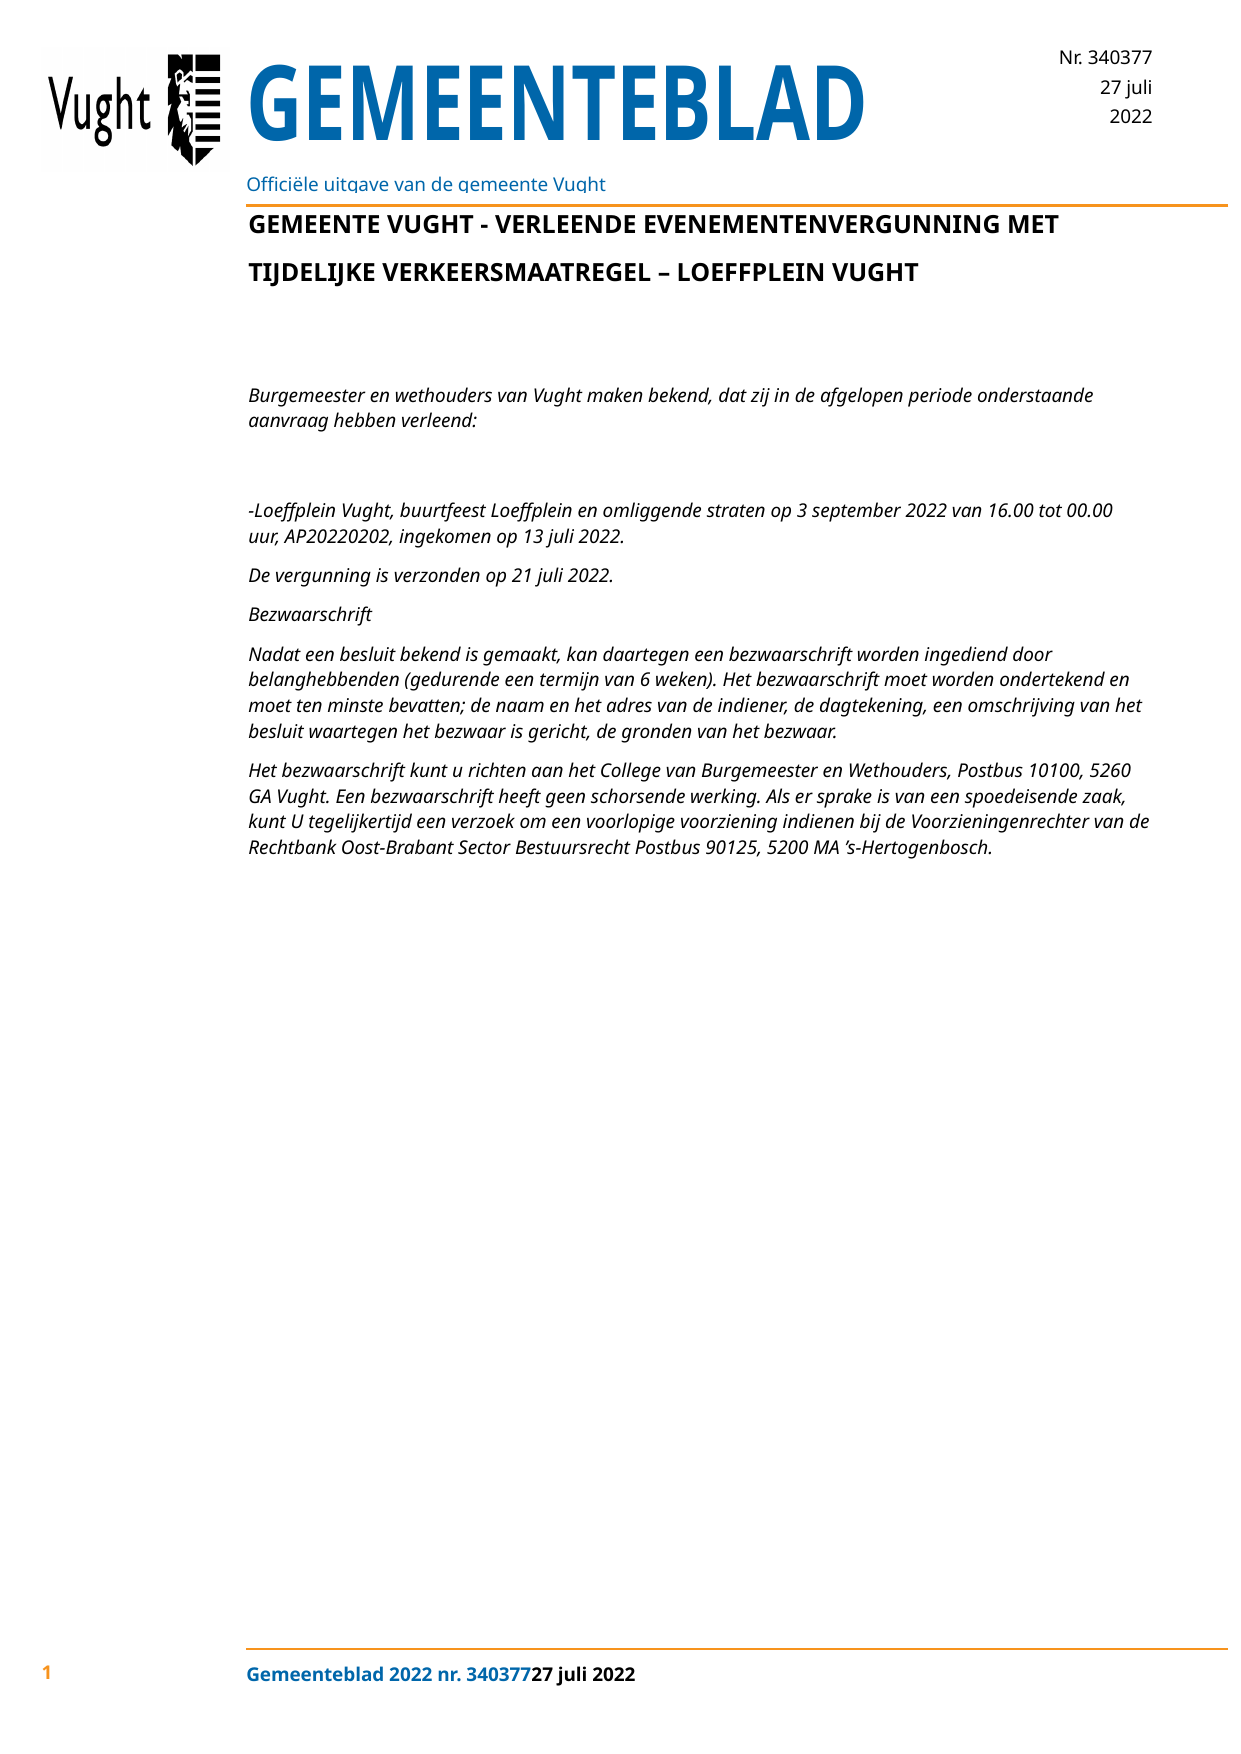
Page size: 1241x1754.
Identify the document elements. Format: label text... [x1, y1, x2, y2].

text GEMEENTE VUGHT - VERLEENDE EVENEMENTENVERGUNNING MET TIJDELIJKE VERKEERSMAATREGEL – LOEFFPLEIN VUGHT [248, 207, 1152, 288]
text Nadat een besluit bekend is gemaakt, kan daartegen een bezwaarschrift worden ingediend door belanghebbenden (gedurende een termijn van 6 weken). Het bezwaarschrift moet worden ondertekend en moet ten minste bevatten; de naam en het adres van de indiener, de dagtekening, een omschrijving van het besluit waartegen het bezwaar is gericht, de gronden van het bezwaar. [248, 641, 1152, 744]
text De vergunning is verzonden op 21 juli 2022. [248, 562, 1152, 588]
text Burgemeester en wethouders van Vught maken bekend, dat zij in de afgelopen periode onderstaande aanvraag hebben verleend: [248, 382, 1152, 433]
text Het bezwaarschrift kunt u richten aan het College van Burgemeester en Wethouders, Postbus 10100, 5260 GA Vught. Een bezwaarschrift heeft geen schorsende werking. Als er sprake is van een spoedeisende zaak, kunt U tegelijkertijd een verzoek om een voorlopige voorziening indienen bij de Voorzieningenrechter van de Rechtbank Oost-Brabant Sector Bestuursrecht Postbus 90125, 5200 MA ’s-Hertogenbosch. [248, 757, 1152, 860]
text -Loeffplein Vught, buurtfeest Loeffplein en omliggende straten op 3 september 2022 van 16.00 tot 00.00 uur, AP20220202, ingekomen op 13 juli 2022. [248, 497, 1152, 549]
text Bezwaarschrift [248, 602, 1152, 627]
picture [41, 47, 231, 172]
